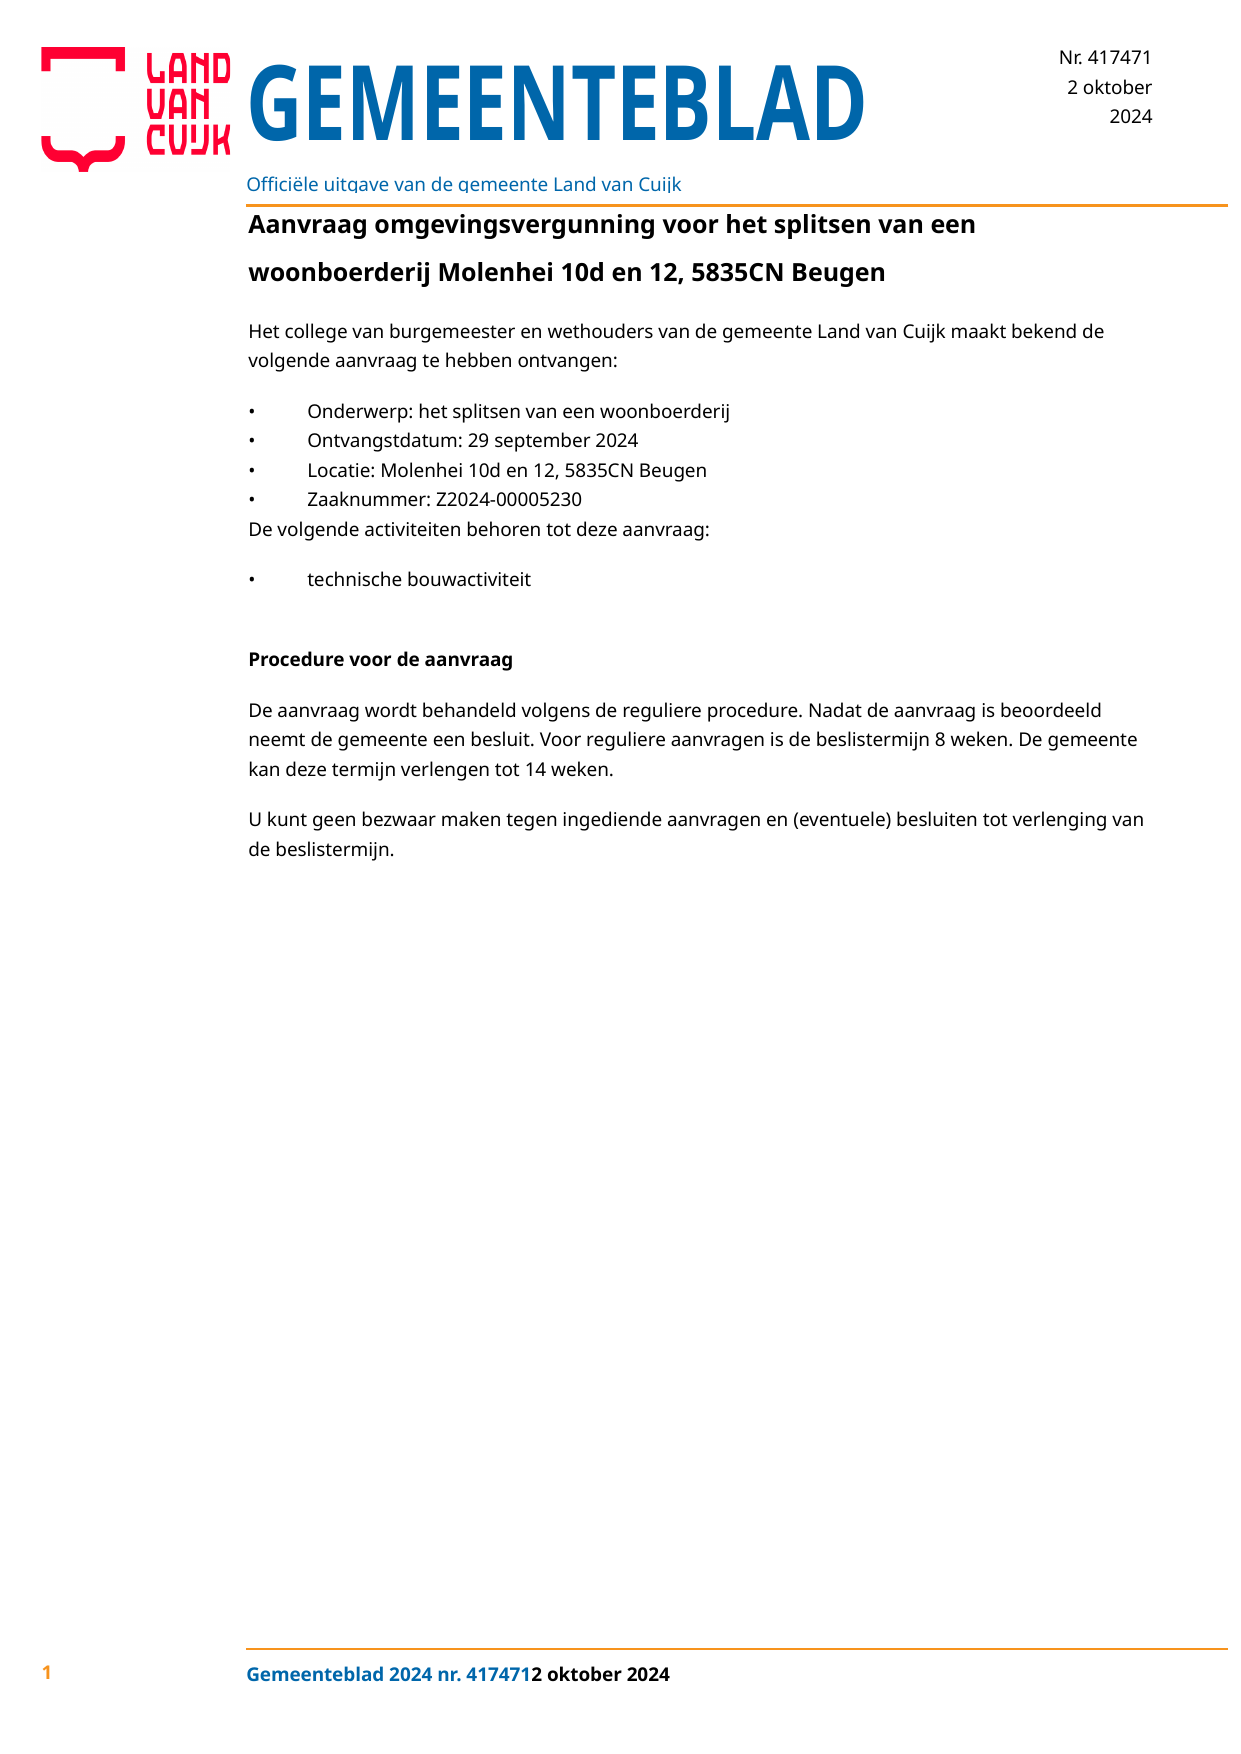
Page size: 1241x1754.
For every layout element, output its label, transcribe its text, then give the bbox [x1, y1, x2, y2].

text U kunt geen bezwaar maken tegen ingediende aanvragen en (eventuele) besluiten tot verlenging van de beslistermijn. [248, 807, 1152, 862]
text De volgende activiteiten behoren tot deze aanvraag: [248, 516, 1152, 542]
text Aanvraag omgevingsvergunning voor het splitsen van een woonboerderij Molenhei 10d en 12, 5835CN Beugen [248, 207, 1152, 288]
text Het college van burgemeester en wethouders van de gemeente Land van Cuijk maakt bekend de volgende aanvraag te hebben ontvangen: [248, 318, 1152, 373]
text De aanvraag wordt behandeld volgens de reguliere procedure. Nadat de aanvraag is beoordeeld neemt de gemeente een besluit. Voor reguliere aanvragen is de beslistermijn 8 weken. De gemeente kan deze termijn verlengen tot 14 weken. [248, 697, 1152, 782]
list technische bouwactiviteit [248, 567, 1152, 592]
list Ontvangstdatum: 29 september 2024 [248, 427, 1152, 453]
list Locatie: Molenhei 10d en 12, 5835CN Beugen [248, 457, 1152, 483]
list Onderwerp: het splitsen van een woonboerderij [248, 398, 1152, 424]
picture [41, 47, 231, 172]
list Zaaknummer: Z2024-00005230 [248, 487, 1152, 512]
text Procedure voor de aanvraag [248, 647, 1152, 672]
